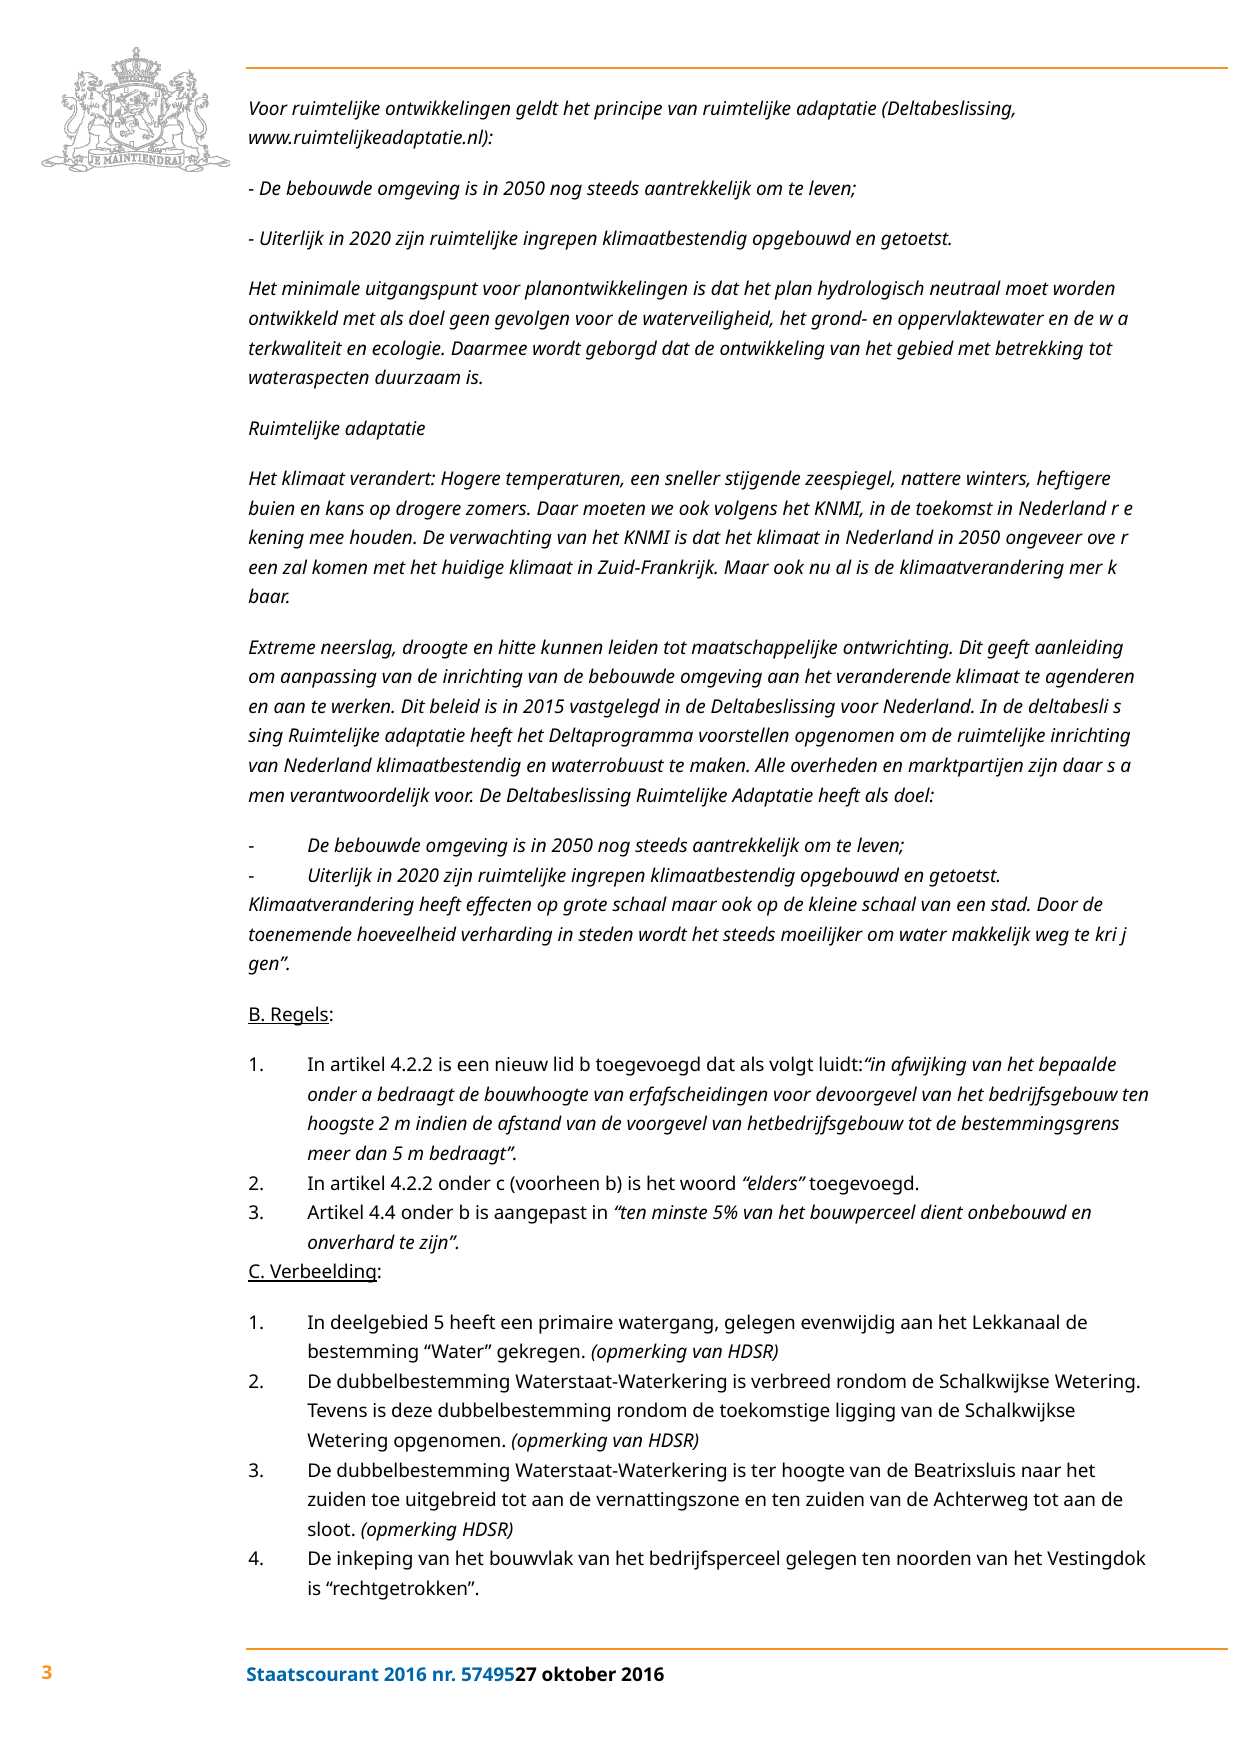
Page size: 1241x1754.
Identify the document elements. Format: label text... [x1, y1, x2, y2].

picture [41, 47, 231, 172]
list De dubbelbestemming Waterstaat-Waterkering is verbreed rondom de Schalkwijkse Wetering. Tevens is deze dubbelbestemming rondom de toekomstige ligging van de Schalkwijkse Wetering opgenomen. (opmerking van HDSR) [248, 1368, 1152, 1453]
list De inkeping van het bouwvlak van het bedrijfsperceel gelegen ten noorden van het Vestingdok is “rechtgetrokken”. [248, 1546, 1152, 1601]
list De dubbelbestemming Waterstaat-Waterkering is ter hoogte van de Beatrixsluis naar het zuiden toe uitgebreid tot aan de vernattingszone en ten zuiden van de Achterweg tot aan de sloot. (opmerking HDSR) [248, 1457, 1152, 1542]
list Artikel 4.4 onder b is aangepast in “ten minste 5% van het bouwperceel dient onbebouwd en onverhard te zijn”. [248, 1199, 1152, 1255]
text B. Regels: [248, 1001, 1152, 1027]
text Het minimale uitgangspunt voor planontwikkelingen is dat het plan hydrologisch neutraal moet worden ontwikkeld met als doel geen gevolgen voor de waterveiligheid, het grond- en oppervlaktewater en de w a terkwaliteit en ecologie. Daarmee wordt geborgd dat de ontwikkeling van het gebied met betrekking tot wateraspecten duurzaam is. [248, 276, 1152, 390]
text Extreme neerslag, droogte en hitte kunnen leiden tot maatschappelijke ontwrichting. Dit geeft aanleiding om aanpassing van de inrichting van de bebouwde omgeving aan het veranderende klimaat te agenderen en aan te werken. Dit beleid is in 2015 vastgelegd in de Deltabeslissing voor Nederland. In de deltabesli s sing Ruimtelijke adaptatie heeft het Deltaprogramma voorstellen opgenomen om de ruimtelijke inrichting van Nederland klimaatbestendig en waterrobuust te maken. Alle overheden en marktpartijen zijn daar s a men verantwoordelijk voor. De Deltabeslissing Ruimtelijke Adaptatie heeft als doel: [248, 634, 1152, 808]
text - Uiterlijk in 2020 zijn ruimtelijke ingrepen klimaatbestendig opgebouwd en getoetst. [248, 225, 1152, 251]
text Voor ruimtelijke ontwikkelingen geldt het principe van ruimtelijke adaptatie (Deltabeslissing, www.ruimtelijkeadaptatie.nl): [248, 95, 1152, 150]
list De bebouwde omgeving is in 2050 nog steeds aantrekkelijk om te leven; [248, 832, 1152, 858]
text Ruimtelijke adaptatie [248, 415, 1152, 441]
list In artikel 4.2.2 onder c (voorheen b) is het woord “elders” toegevoegd. [248, 1170, 1152, 1196]
list Uiterlijk in 2020 zijn ruimtelijke ingrepen klimaatbestendig opgebouwd en getoetst. [248, 862, 1152, 888]
list In deelgebied 5 heeft een primaire watergang, gelegen evenwijdig aan het Lekkanaal de bestemming “Water” gekregen. (opmerking van HDSR) [248, 1309, 1152, 1364]
text C. Verbeelding: [248, 1258, 1152, 1284]
list In artikel 4.2.2 is een nieuw lid b toegevoegd dat als volgt luidt:“in afwijking van het bepaalde onder a bedraagt de bouwhoogte van erfafscheidingen voor devoorgevel van het bedrijfsgebouw ten hoogste 2 m indien de afstand van de voorgevel van hetbedrijfsgebouw tot de bestemmingsgrens meer dan 5 m bedraagt”. [248, 1051, 1152, 1166]
text - De bebouwde omgeving is in 2050 nog steeds aantrekkelijk om te leven; [248, 175, 1152, 201]
text Klimaatverandering heeft effecten op grote schaal maar ook op de kleine schaal van een stad. Door de toenemende hoeveelheid verharding in steden wordt het steeds moeilijker om water makkelijk weg te kri j gen”. [248, 891, 1152, 976]
text Het klimaat verandert: Hogere temperaturen, een sneller stijgende zeespiegel, nattere winters, heftigere buien en kans op drogere zomers. Daar moeten we ook volgens het KNMI, in de toekomst in Nederland r e kening mee houden. De verwachting van het KNMI is dat het klimaat in Nederland in 2050 ongeveer ove r een zal komen met het huidige klimaat in Zuid-Frankrijk. Maar ook nu al is de klimaatverandering mer k baar. [248, 465, 1152, 609]
